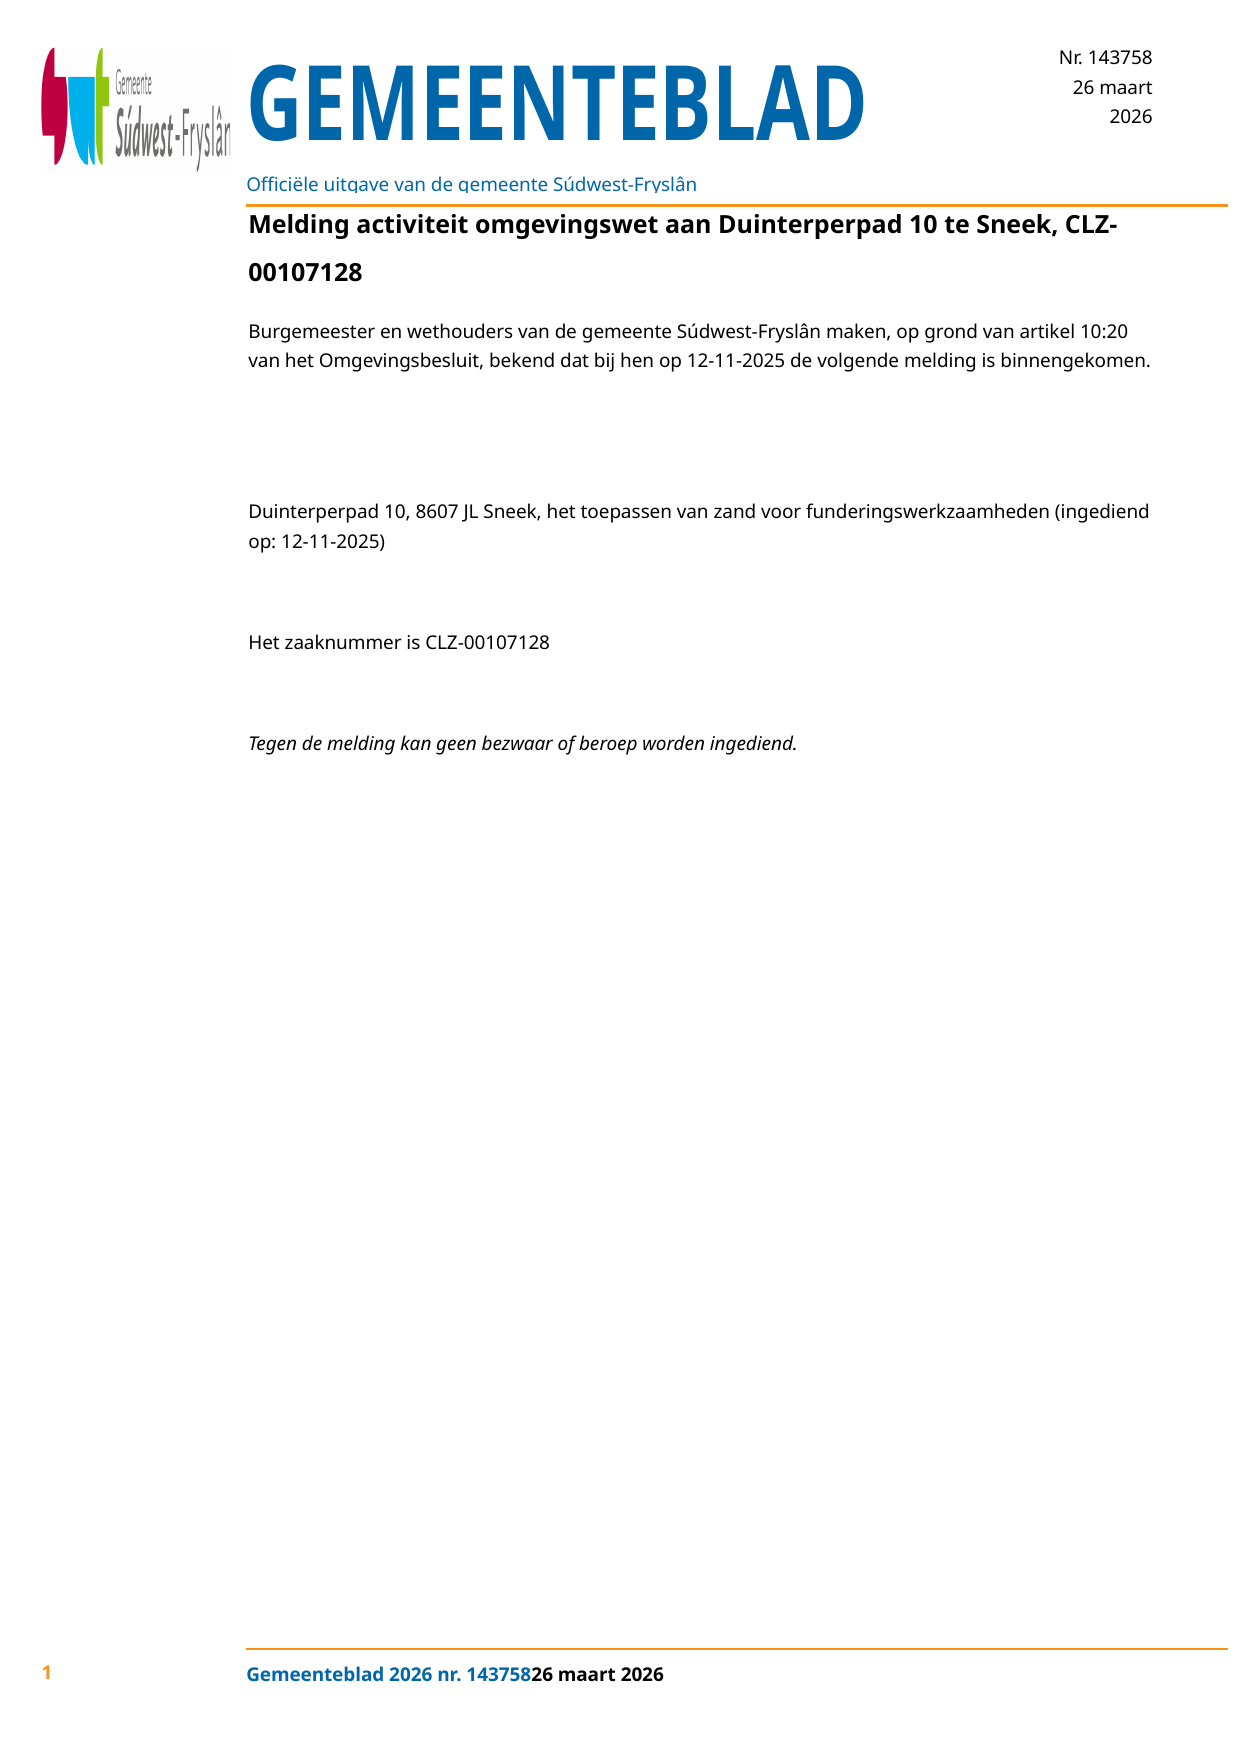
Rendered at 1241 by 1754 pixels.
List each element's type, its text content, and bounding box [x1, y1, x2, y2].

text Melding activiteit omgevingswet aan Duinterperpad 10 te Sneek, CLZ-00107128 [248, 207, 1152, 288]
text Tegen de melding kan geen bezwaar of beroep worden ingediend. [248, 730, 1152, 756]
text Duinterperpad 10, 8607 JL Sneek, het toepassen van zand voor funderingswerkzaamheden (ingediend op: 12-11-2025) [248, 499, 1152, 554]
picture [41, 47, 231, 172]
text Burgemeester en wethouders van de gemeente Súdwest-Fryslân maken, op grond van artikel 10:20 van het Omgevingsbesluit, bekend dat bij hen op 12-11-2025 de volgende melding is binnengekomen. [248, 318, 1152, 373]
text Het zaaknummer is CLZ-00107128 [248, 629, 1152, 655]
